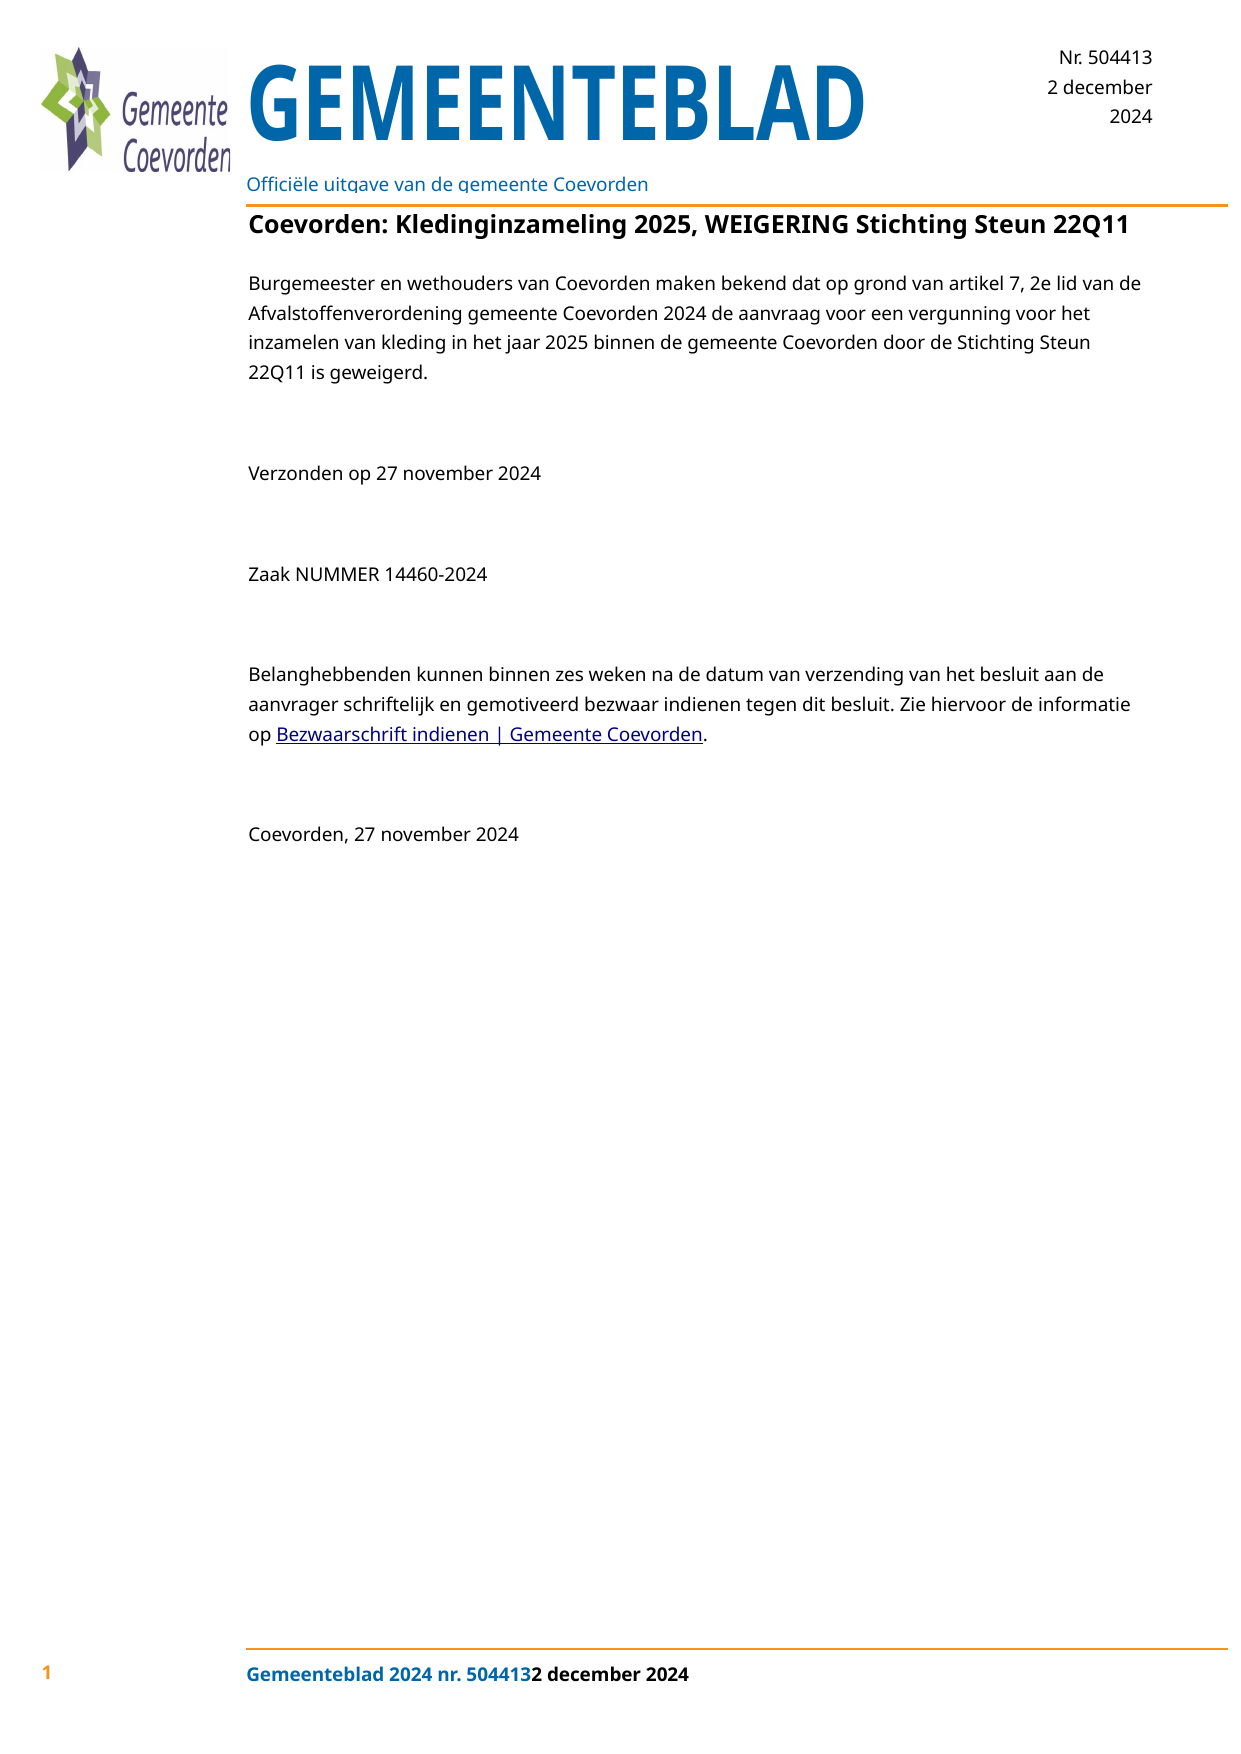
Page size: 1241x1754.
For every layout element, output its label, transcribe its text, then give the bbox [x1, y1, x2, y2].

text Belanghebbenden kunnen binnen zes weken na de datum van verzending van het besluit aan de aanvrager schriftelijk en gemotiveerd bezwaar indienen tegen dit besluit. Zie hiervoor de informatie op Bezwaarschrift indienen | Gemeente Coevorden. [248, 662, 1152, 746]
picture [41, 47, 231, 172]
text Burgemeester en wethouders van Coevorden maken bekend dat op grond van artikel 7, 2e lid van de Afvalstoffenverordening gemeente Coevorden 2024 de aanvraag voor een vergunning voor het inzamelen van kleding in het jaar 2025 binnen de gemeente Coevorden door de Stichting Steun 22Q11 is geweigerd. [248, 270, 1152, 385]
text Verzonden op 27 november 2024 [248, 460, 1152, 486]
text Zaak NUMMER 14460-2024 [248, 561, 1152, 586]
text Coevorden: Kledinginzameling 2025, WEIGERING Stichting Steun 22Q11 [248, 207, 1152, 241]
text Coevorden, 27 november 2024 [248, 822, 1152, 847]
